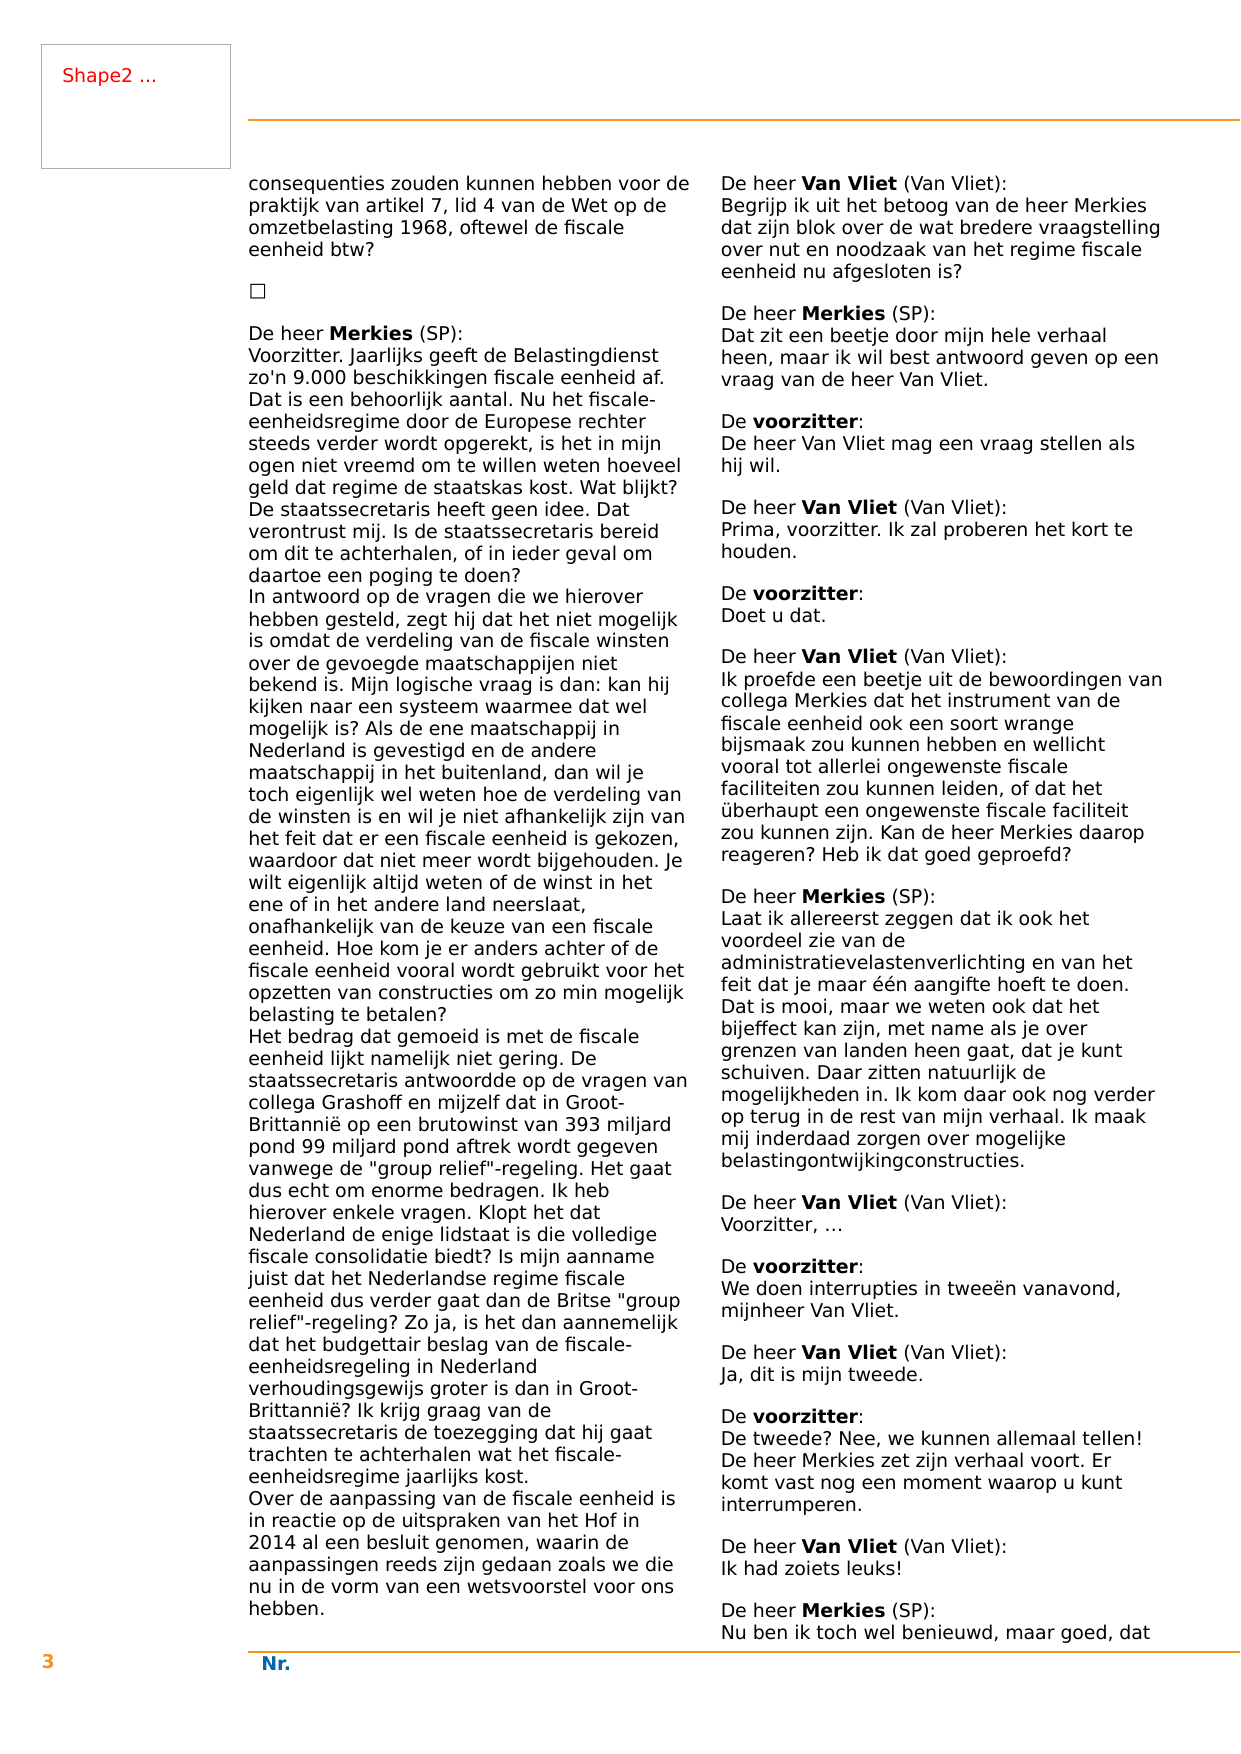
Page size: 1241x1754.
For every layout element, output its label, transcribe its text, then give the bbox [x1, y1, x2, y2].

text De heer Merkies (SP): [721, 886, 1163, 908]
text Dat zit een beetje door mijn hele verhaal heen, maar ik wil best antwoord geven op een vraag van de heer Van Vliet. [721, 325, 1163, 391]
text De heer Van Vliet (Van Vliet): [721, 173, 1163, 195]
text De voorzitter: [721, 1256, 1163, 1278]
text Over de aanpassing van de fiscale eenheid is in reactie op de uitspraken van het Hof in 2014 al een besluit genomen, waarin de aanpassingen reeds zijn gedaan zoals we die nu in de vorm van een wetsvoorstel voor ons hebben. [248, 1488, 691, 1619]
text Ik had zoiets leuks! [721, 1558, 1163, 1580]
text De heer Van Vliet (Van Vliet): [721, 497, 1163, 518]
text Begrijp ik uit het betoog van de heer Merkies dat zijn blok over de wat bredere vraagstelling over nut en noodzaak van het regime fiscale eenheid nu afgesloten is? [721, 195, 1163, 283]
text Voorzitter. Jaarlijks geeft de Belastingdienst zo'n 9.000 beschikkingen fiscale eenheid af. Dat is een behoorlijk aantal. Nu het fiscale-eenheidsregime door de Europese rechter steeds verder wordt opgerekt, is het in mijn ogen niet vreemd om te willen weten hoeveel geld dat regime de staatskas kost. Wat blijkt? De staatssecretaris heeft geen idee. Dat verontrust mij. Is de staatssecretaris bereid om dit te achterhalen, of in ieder geval om daartoe een poging te doen? [248, 345, 691, 586]
text Laat ik allereerst zeggen dat ik ook het voordeel zie van de administratievelastenverlichting en van het feit dat je maar één aangifte hoeft te doen. Dat is mooi, maar we weten ook dat het bijeffect kan zijn, met name als je over grenzen van landen heen gaat, dat je kunt schuiven. Daar zitten natuurlijk de mogelijkheden in. Ik kom daar ook nog verder op terug in de rest van mijn verhaal. Ik maak mij inderdaad zorgen over mogelijke belastingontwijkingconstructies. [721, 908, 1163, 1172]
text De voorzitter: [721, 411, 1163, 433]
text De heer Van Vliet (Van Vliet): [721, 1536, 1163, 1558]
text De heer Merkies (SP): [721, 1600, 1163, 1622]
text De heer Van Vliet (Van Vliet): [721, 646, 1163, 668]
text Ja, dit is mijn tweede. [721, 1364, 1163, 1386]
text We doen interrupties in tweeën vanavond, mijnheer Van Vliet. [721, 1278, 1163, 1322]
text De heer Van Vliet (Van Vliet): [721, 1342, 1163, 1364]
text De heer Merkies (SP): [721, 303, 1163, 325]
text Nu ben ik toch wel benieuwd, maar goed, dat [721, 1622, 1163, 1644]
text Het bedrag dat gemoeid is met de fiscale eenheid lijkt namelijk niet gering. De staatssecretaris antwoordde op de vragen van collega Grashoff en mijzelf dat in Groot-Brittannië op een brutowinst van 393 miljard pond 99 miljard pond aftrek wordt gegeven vanwege de "group relief"-regeling. Het gaat dus echt om enorme bedragen. Ik heb hierover enkele vragen. Klopt het dat Nederland de enige lidstaat is die volledige fiscale consolidatie biedt? Is mijn aanname juist dat het Nederlandse regime fiscale eenheid dus verder gaat dan de Britse "group relief"-regeling? Zo ja, is het dan aannemelijk dat het budgettair beslag van de fiscale-eenheidsregeling in Nederland verhoudingsgewijs groter is dan in Groot-Brittannië? Ik krijg graag van de staatssecretaris de toezegging dat hij gaat trachten te achterhalen wat het fiscale-eenheidsregime jaarlijks kost. [248, 1026, 691, 1488]
text De heer Van Vliet (Van Vliet): [721, 1192, 1163, 1214]
text Voorzitter, … [721, 1214, 1163, 1236]
text De heer Van Vliet mag een vraag stellen als hij wil. [721, 433, 1163, 477]
text ⬜ [248, 281, 691, 303]
text De heer Merkies (SP): [248, 323, 691, 345]
text De tweede? Nee, we kunnen allemaal tellen! De heer Merkies zet zijn verhaal voort. Er komt vast nog een moment waarop u kunt interrumperen. [721, 1428, 1163, 1516]
text Prima, voorzitter. Ik zal proberen het kort te houden. [721, 518, 1163, 562]
text In antwoord op de vragen die we hierover hebben gesteld, zegt hij dat het niet mogelijk is omdat de verdeling van de fiscale winsten over de gevoegde maatschappijen niet bekend is. Mijn logische vraag is dan: kan hij kijken naar een systeem waarmee dat wel mogelijk is? Als de ene maatschappij in Nederland is gevestigd en de andere maatschappij in het buitenland, dan wil je toch eigenlijk wel weten hoe de verdeling van de winsten is en wil je niet afhankelijk zijn van het feit dat er een fiscale eenheid is gekozen, waardoor dat niet meer wordt bijgehouden. Je wilt eigenlijk altijd weten of de winst in het ene of in het andere land neerslaat, onafhankelijk van de keuze van een fiscale eenheid. Hoe kom je er anders achter of de fiscale eenheid vooral wordt gebruikt voor het opzetten van constructies om zo min mogelijk belasting te betalen? [248, 586, 691, 1026]
text De voorzitter: [721, 582, 1163, 604]
text consequenties zouden kunnen hebben voor de praktijk van artikel 7, lid 4 van de Wet op de omzetbelasting 1968, oftewel de fiscale eenheid btw? [248, 173, 691, 261]
text Ik proefde een beetje uit de bewoordingen van collega Merkies dat het instrument van de fiscale eenheid ook een soort wrange bijsmaak zou kunnen hebben en wellicht vooral tot allerlei ongewenste fiscale faciliteiten zou kunnen leiden, of dat het überhaupt een ongewenste fiscale faciliteit zou kunnen zijn. Kan de heer Merkies daarop reageren? Heb ik dat goed geproefd? [721, 668, 1163, 866]
text Doet u dat. [721, 604, 1163, 626]
text De voorzitter: [721, 1406, 1163, 1428]
